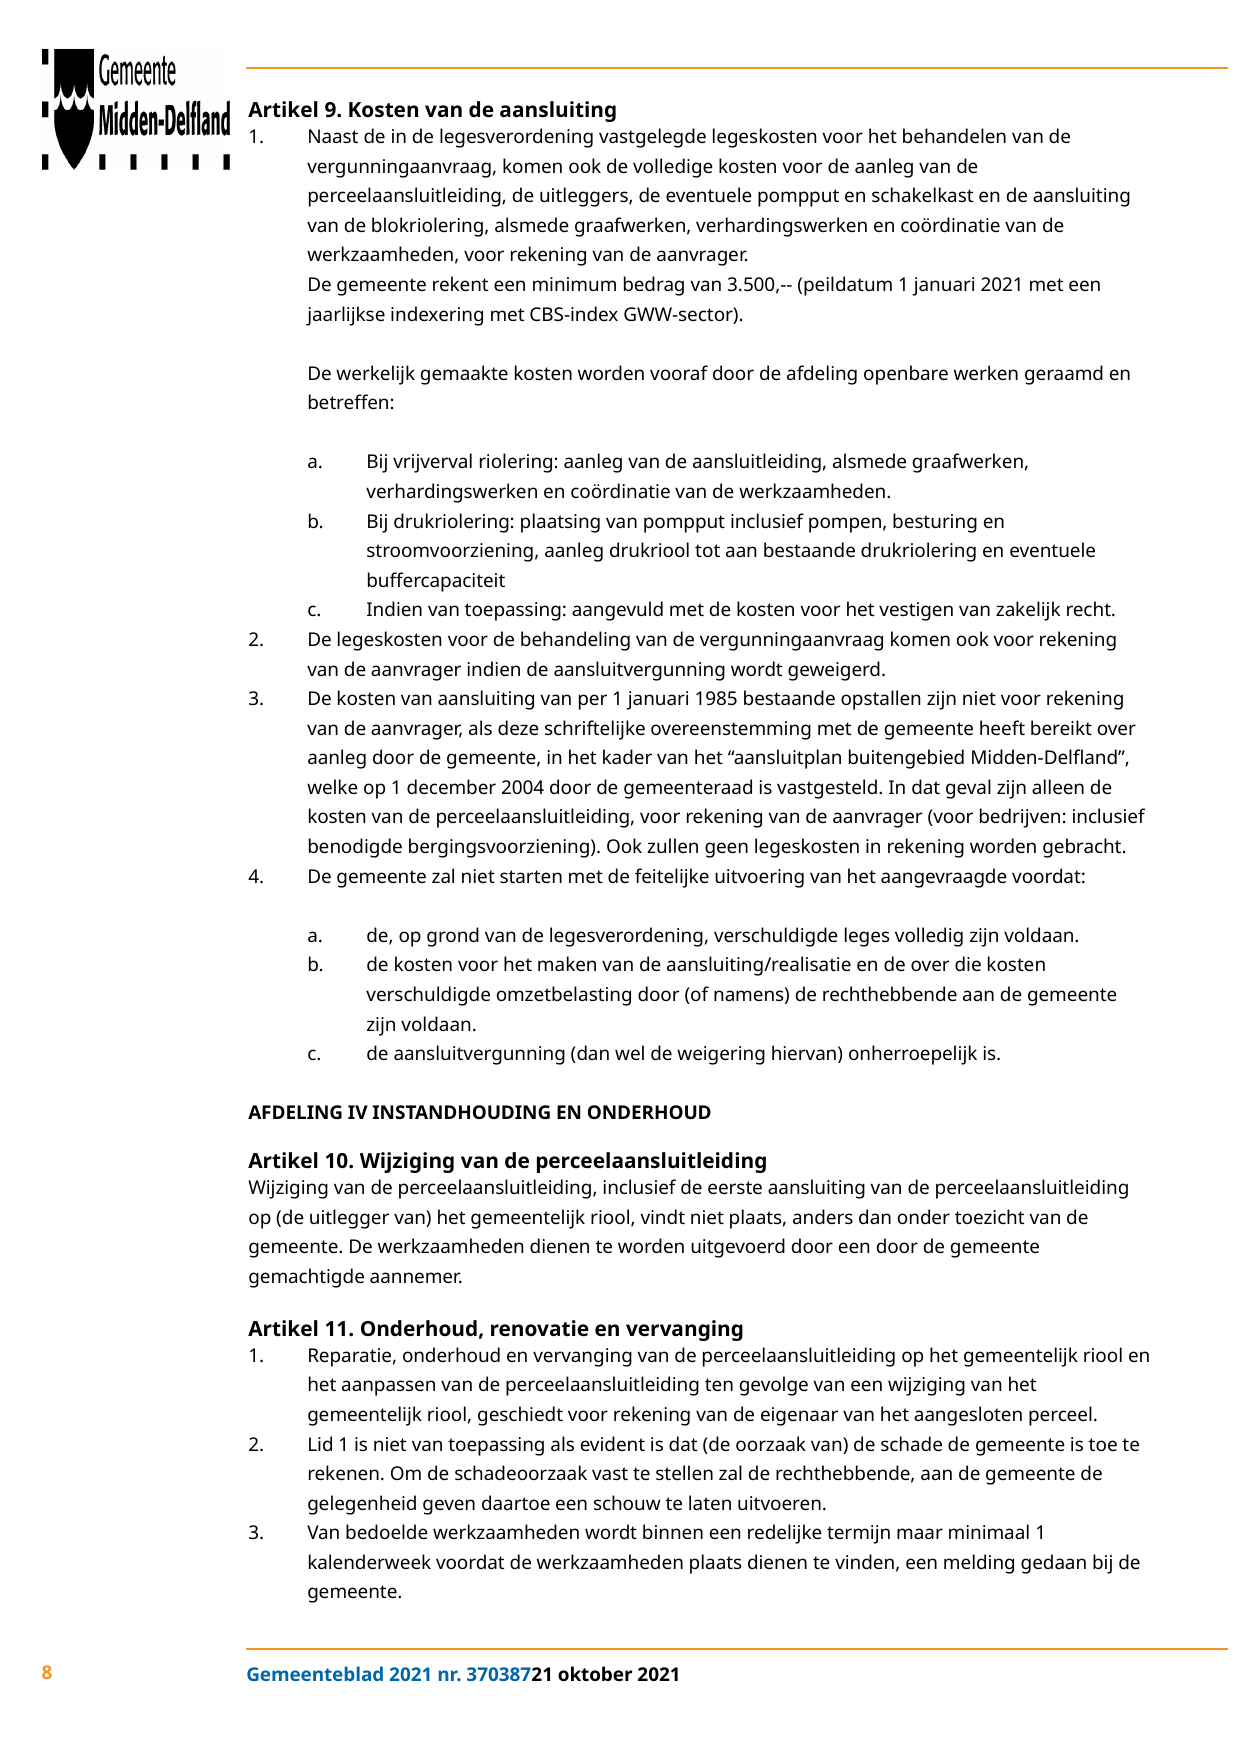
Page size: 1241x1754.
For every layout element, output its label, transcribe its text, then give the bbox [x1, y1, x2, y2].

list Van bedoelde werkzaamheden wordt binnen een redelijke termijn maar minimaal 1 kalenderweek voordat de werkzaamheden plaats dienen te vinden, een melding gedaan bij de gemeente. [248, 1519, 1152, 1604]
text Artikel 11. Onderhoud, renovatie en vervanging [248, 1314, 1152, 1342]
list De kosten van aansluiting van per 1 januari 1985 bestaande opstallen zijn niet voor rekening van de aanvrager, als deze schriftelijke overeenstemming met de gemeente heeft bereikt over aanleg door de gemeente, in het kader van het “aansluitplan buitengebied Midden-Delfland”, welke op 1 december 2004 door de gemeenteraad is vastgesteld. In dat geval zijn alleen de kosten van de perceelaansluitleiding, voor rekening van de aanvrager (voor bedrijven: inclusief benodigde bergingsvoorziening). Ook zullen geen legeskosten in rekening worden gebracht. [248, 685, 1152, 859]
list Bij vrijverval riolering: aanleg van de aansluitleiding, alsmede graafwerken, verhardingswerken en coördinatie van de werkzaamheden. [307, 449, 1152, 504]
list Naast de in de legesverordening vastgelegde legeskosten voor het behandelen van de vergunningaanvraag, komen ook de volledige kosten voor de aanleg van de perceelaansluitleiding, de uitleggers, de eventuele pompput en schakelkast en de aansluiting van de blokriolering, alsmede graafwerken, verhardingswerken en coördinatie van de werkzaamheden, voor rekening van de aanvrager. [248, 123, 1152, 267]
text Artikel 9. Kosten van de aansluiting [248, 95, 1152, 123]
picture [41, 47, 231, 172]
list de aansluitvergunning (dan wel de weigering hiervan) onherroepelijk is. [307, 1040, 1152, 1066]
text AFDELING IV INSTANDHOUDING EN ONDERHOUD [248, 1099, 1152, 1125]
text Wijziging van de perceelaansluitleiding, inclusief de eerste aansluiting van de perceelaansluitleiding op (de uitlegger van) het gemeentelijk riool, vindt niet plaats, anders dan onder toezicht van de gemeente. De werkzaamheden dienen te worden uitgevoerd door een door de gemeente gemachtigde aannemer. [248, 1174, 1152, 1289]
list De werkelijk gemaakte kosten worden vooraf door de afdeling openbare werken geraamd en betreffen: [248, 360, 1152, 415]
list Lid 1 is niet van toepassing als evident is dat (de oorzaak van) de schade de gemeente is toe te rekenen. Om de schadeoorzaak vast te stellen zal de rechthebbende, aan de gemeente de gelegenheid geven daartoe een schouw te laten uitvoeren. [248, 1431, 1152, 1516]
text Artikel 10. Wijziging van de perceelaansluitleiding [248, 1146, 1152, 1174]
list De legeskosten voor de behandeling van de vergunningaanvraag komen ook voor rekening van de aanvrager indien de aansluitvergunning wordt geweigerd. [248, 626, 1152, 681]
list Bij drukriolering: plaatsing van pompput inclusief pompen, besturing en stroomvoorziening, aanleg drukriool tot aan bestaande drukriolering en eventuele buffercapaciteit [307, 508, 1152, 593]
list Indien van toepassing: aangevuld met de kosten voor het vestigen van zakelijk recht. [307, 597, 1152, 622]
list de, op grond van de legesverordening, verschuldigde leges volledig zijn voldaan. [307, 922, 1152, 948]
list De gemeente zal niet starten met de feitelijke uitvoering van het aangevraagde voordat: [248, 863, 1152, 888]
list Reparatie, onderhoud en vervanging van de perceelaansluitleiding op het gemeentelijk riool en het aanpassen van de perceelaansluitleiding ten gevolge van een wijziging van het gemeentelijk riool, geschiedt voor rekening van de eigenaar van het aangesloten perceel. [248, 1342, 1152, 1427]
list de kosten voor het maken van de aansluiting/realisatie en de over die kosten verschuldigde omzetbelasting door (of namens) de rechthebbende aan de gemeente zijn voldaan. [307, 952, 1152, 1036]
list De gemeente rekent een minimum bedrag van 3.500,-- (peildatum 1 januari 2021 met een jaarlijkse indexering met CBS-index GWW-sector). [248, 271, 1152, 326]
